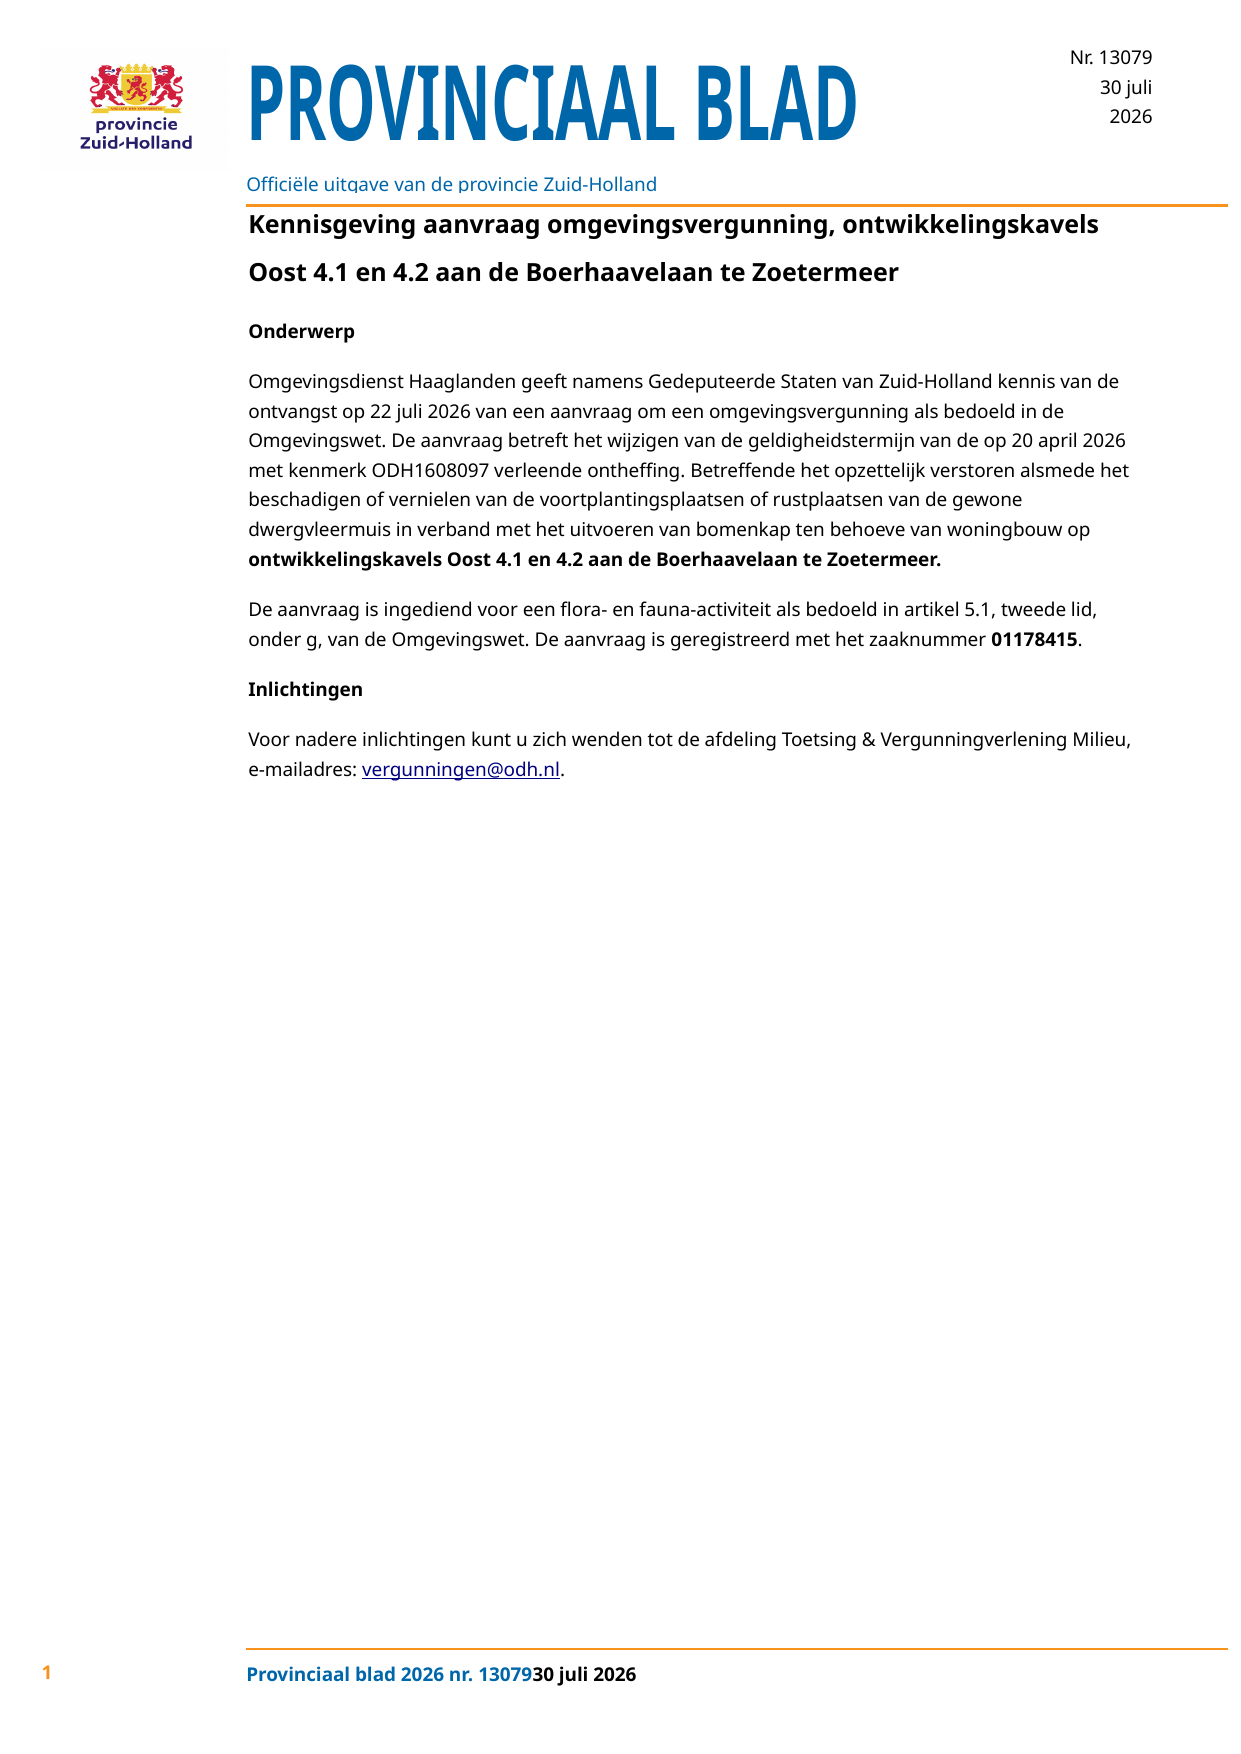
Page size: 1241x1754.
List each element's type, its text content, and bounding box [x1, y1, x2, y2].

text Omgevingsdienst Haaglanden geeft namens Gedeputeerde Staten van Zuid-Holland kennis van de ontvangst op 22 juli 2026 van een aanvraag om een omgevingsvergunning als bedoeld in de Omgevingswet. De aanvraag betreft het wijzigen van de geldigheidstermijn van de op 20 april 2026 met kenmerk ODH1608097 verleende ontheffing. Betreffende het opzettelijk verstoren alsmede het beschadigen of vernielen van de voortplantingsplaatsen of rustplaatsen van de gewone dwergvleermuis in verband met het uitvoeren van bomenkap ten behoeve van woningbouw op ontwikkelingskavels Oost 4.1 en 4.2 aan de Boerhaavelaan te Zoetermeer. [248, 368, 1152, 572]
text Inlichtingen [248, 676, 1152, 702]
text Kennisgeving aanvraag omgevingsvergunning, ontwikkelingskavels Oost 4.1 en 4.2 aan de Boerhaavelaan te Zoetermeer [248, 207, 1152, 288]
text Voor nadere inlichtingen kunt u zich wenden tot de afdeling Toetsing & Vergunningverlening Milieu, e-mailadres: vergunningen@odh.nl. [248, 727, 1152, 782]
picture [41, 47, 231, 172]
text De aanvraag is ingediend voor een flora- en fauna-activiteit als bedoeld in artikel 5.1, tweede lid, onder g, van de Omgevingswet. De aanvraag is geregistreerd met het zaaknummer 01178415. [248, 596, 1152, 652]
text Onderwerp [248, 318, 1152, 344]
